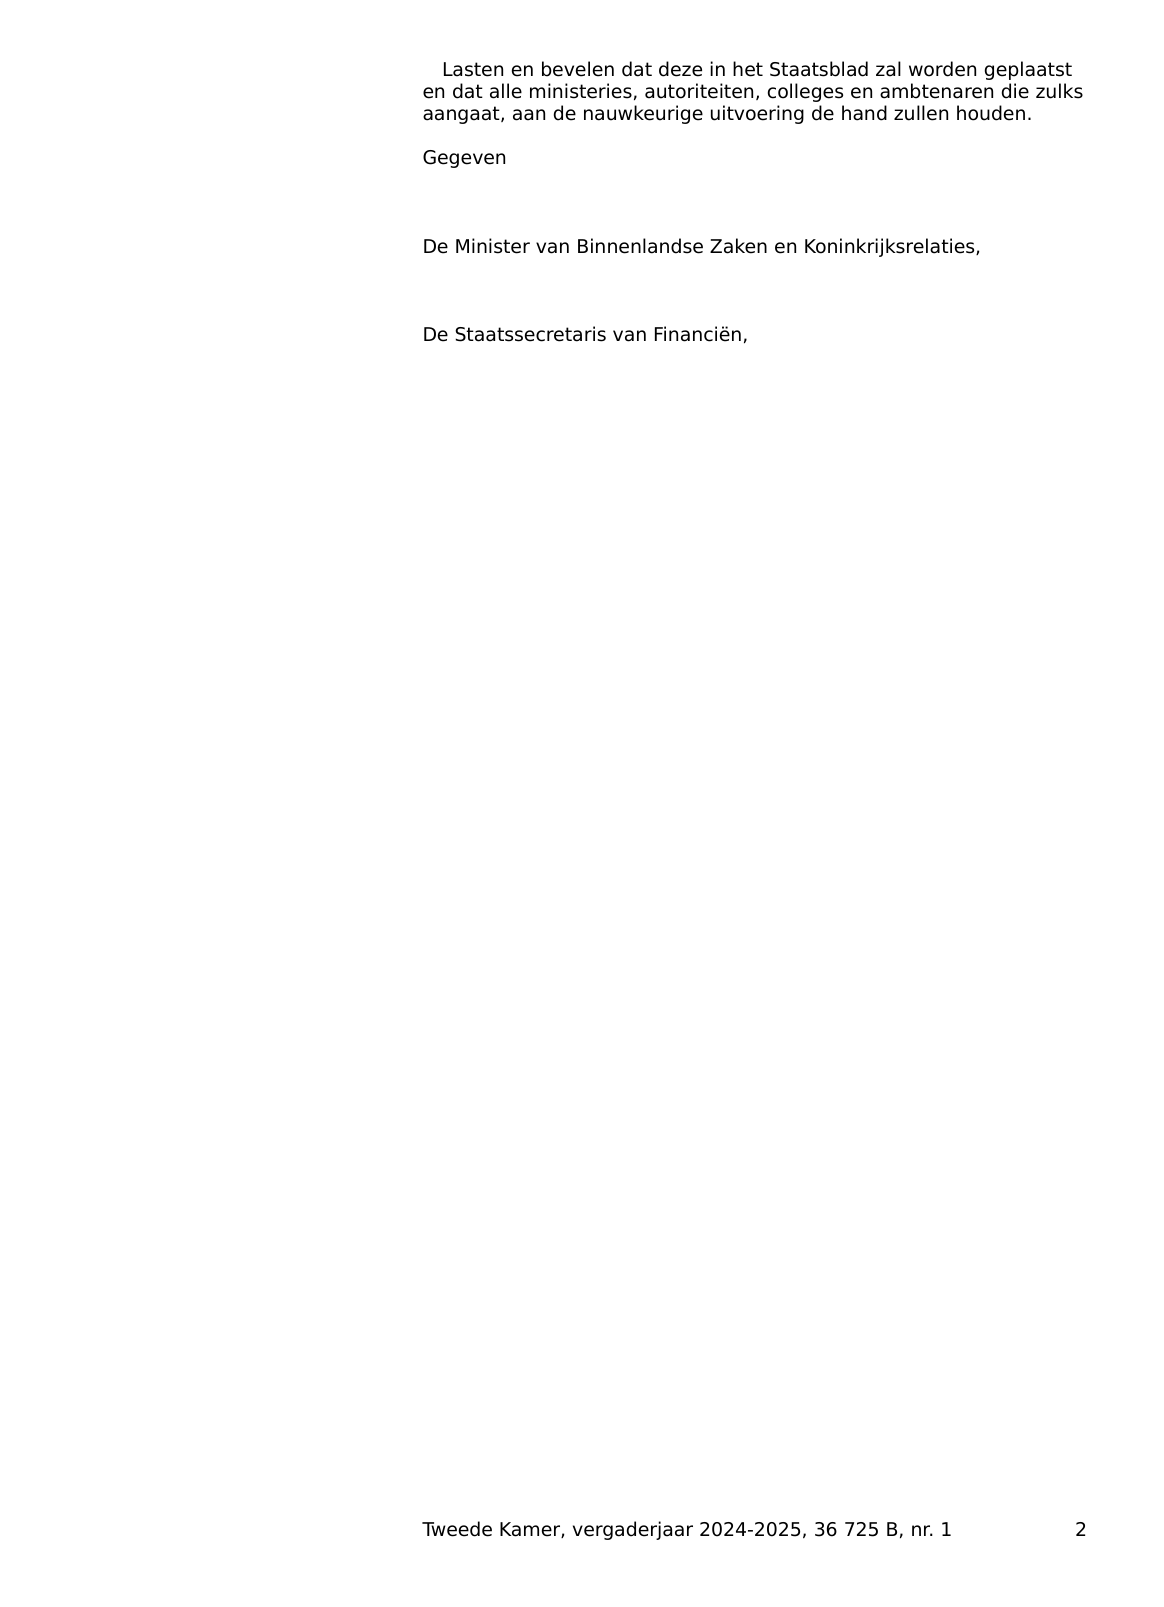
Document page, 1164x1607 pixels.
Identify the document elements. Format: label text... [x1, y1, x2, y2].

text Lasten en bevelen dat deze in het Staatsblad zal worden geplaatst en dat alle ministeries, autoriteiten, colleges en ambtenaren die zulks aangaat, aan de nauwkeurige uitvoering de hand zullen houden. [422, 59, 1087, 125]
text Gegeven [422, 147, 1087, 169]
text De Minister van Binnenlandse Zaken en Koninkrijksrelaties, [422, 236, 1087, 258]
text De Staatssecretaris van Financiën, [422, 324, 1087, 346]
